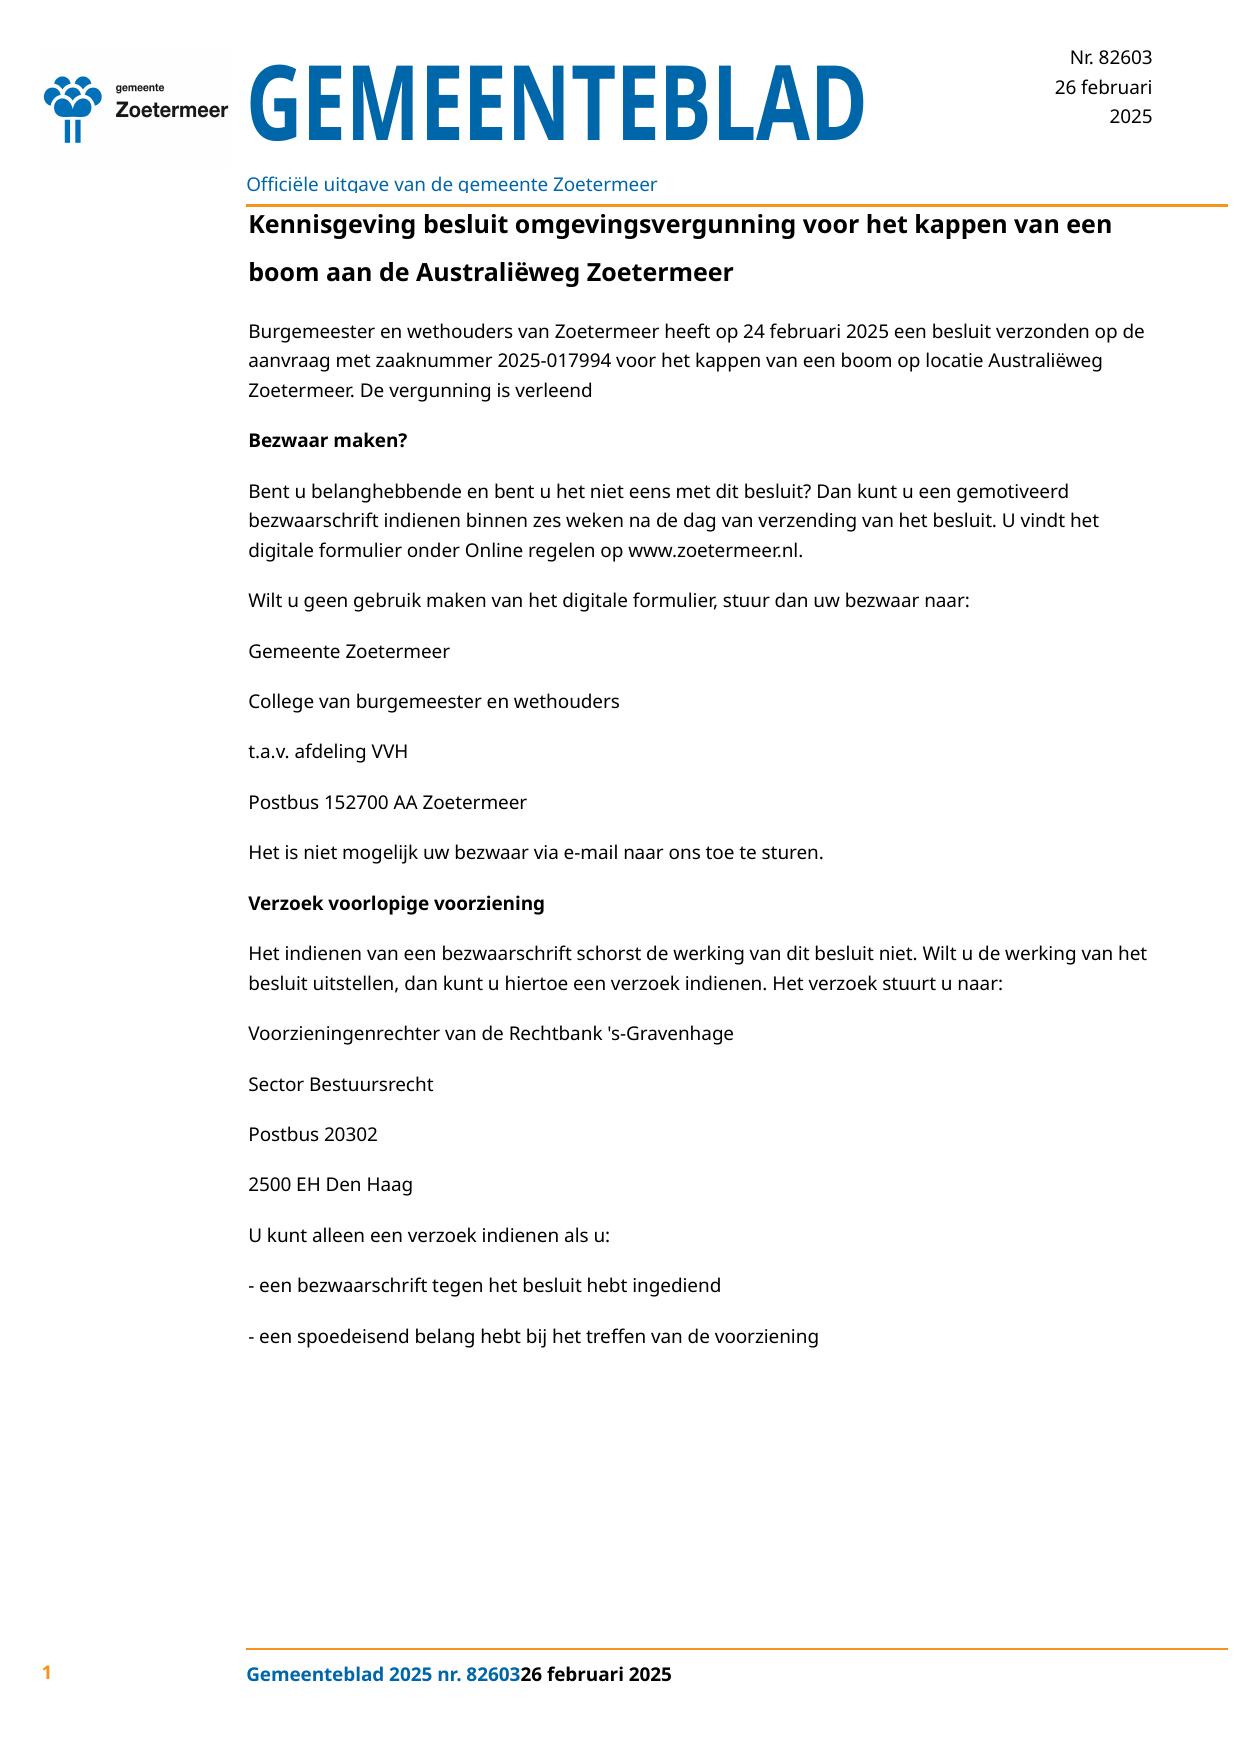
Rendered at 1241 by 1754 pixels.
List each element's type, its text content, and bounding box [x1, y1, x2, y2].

text t.a.v. afdeling VVH [248, 739, 1152, 764]
text Wilt u geen gebruik maken van het digitale formulier, stuur dan uw bezwaar naar: [248, 587, 1152, 613]
text U kunt alleen een verzoek indienen als u: [248, 1222, 1152, 1248]
text College van burgemeester en wethouders [248, 688, 1152, 714]
text Bezwaar maken? [248, 427, 1152, 453]
text - een bezwaarschrift tegen het besluit hebt ingediend [248, 1272, 1152, 1298]
text Kennisgeving besluit omgevingsvergunning voor het kappen van een boom aan de Australiëweg Zoetermeer [248, 207, 1152, 288]
text Postbus 152700 AA Zoetermeer [248, 789, 1152, 815]
text Verzoek voorlopige voorziening [248, 890, 1152, 916]
text Het indienen van een bezwaarschrift schorst de werking van dit besluit niet. Wilt u de werking van het besluit uitstellen, dan kunt u hiertoe een verzoek indienen. Het verzoek stuurt u naar: [248, 940, 1152, 996]
picture [41, 47, 231, 172]
text Het is niet mogelijk uw bezwaar via e-mail naar ons toe te sturen. [248, 839, 1152, 865]
text Postbus 20302 [248, 1121, 1152, 1147]
text Sector Bestuursrecht [248, 1071, 1152, 1097]
text Burgemeester en wethouders van Zoetermeer heeft op 24 februari 2025 een besluit verzonden op de aanvraag met zaaknummer 2025-017994 voor het kappen van een boom op locatie Australiëweg Zoetermeer. De vergunning is verleend [248, 318, 1152, 403]
text Gemeente Zoetermeer [248, 638, 1152, 664]
text Voorzieningenrechter van de Rechtbank 's-Gravenhage [248, 1020, 1152, 1046]
text 2500 EH Den Haag [248, 1172, 1152, 1197]
text - een spoedeisend belang hebt bij het treffen van de voorziening [248, 1323, 1152, 1349]
text Bent u belanghebbende en bent u het niet eens met dit besluit? Dan kunt u een gemotiveerd bezwaarschrift indienen binnen zes weken na de dag van verzending van het besluit. U vindt het digitale formulier onder Online regelen op www.zoetermeer.nl. [248, 478, 1152, 563]
